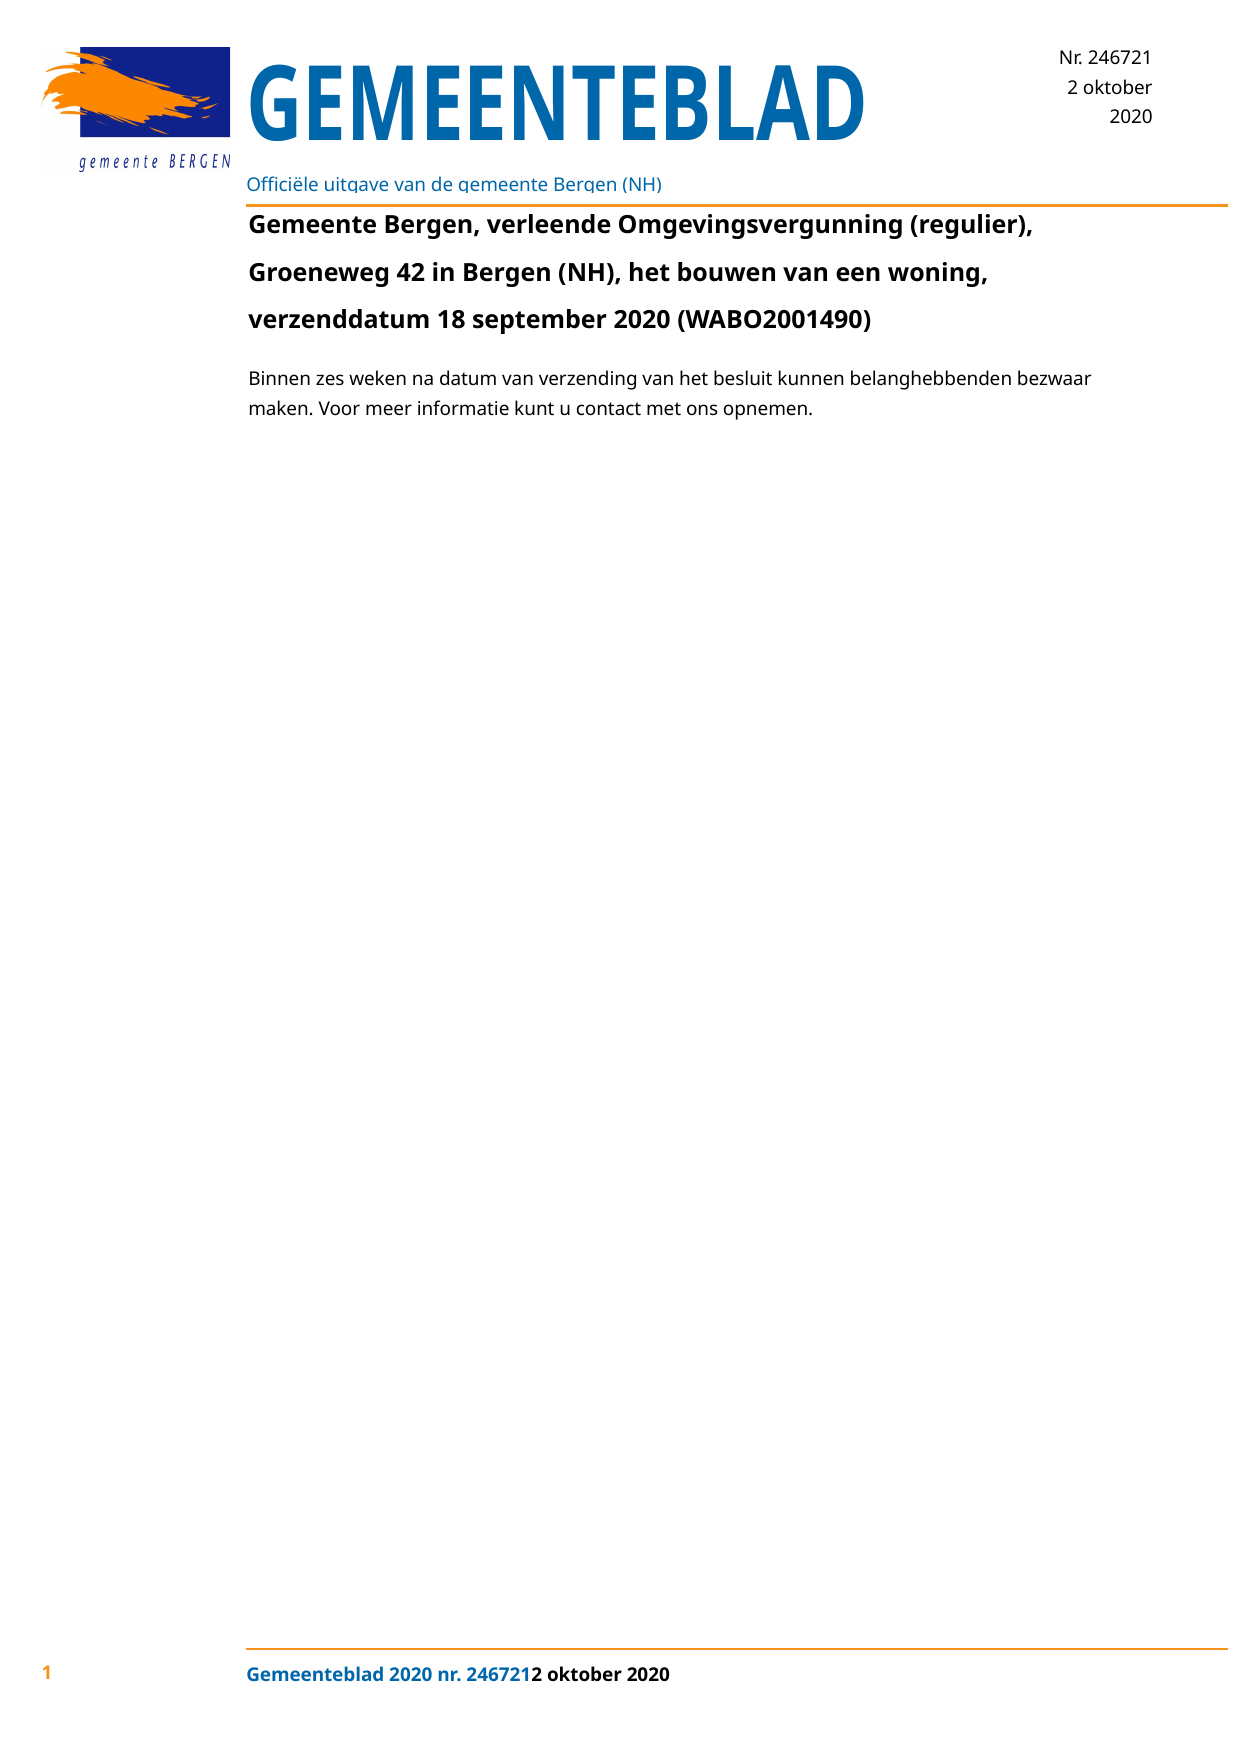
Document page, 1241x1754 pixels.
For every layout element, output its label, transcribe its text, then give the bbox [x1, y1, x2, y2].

text Binnen zes weken na datum van verzending van het besluit kunnen belanghebbenden bezwaar maken. Voor meer informatie kunt u contact met ons opnemen. [248, 366, 1152, 421]
picture [41, 47, 231, 172]
text Gemeente Bergen, verleende Omgevingsvergunning (regulier), Groeneweg 42 in Bergen (NH), het bouwen van een woning, verzenddatum 18 september 2020 (WABO2001490) [248, 207, 1152, 336]
